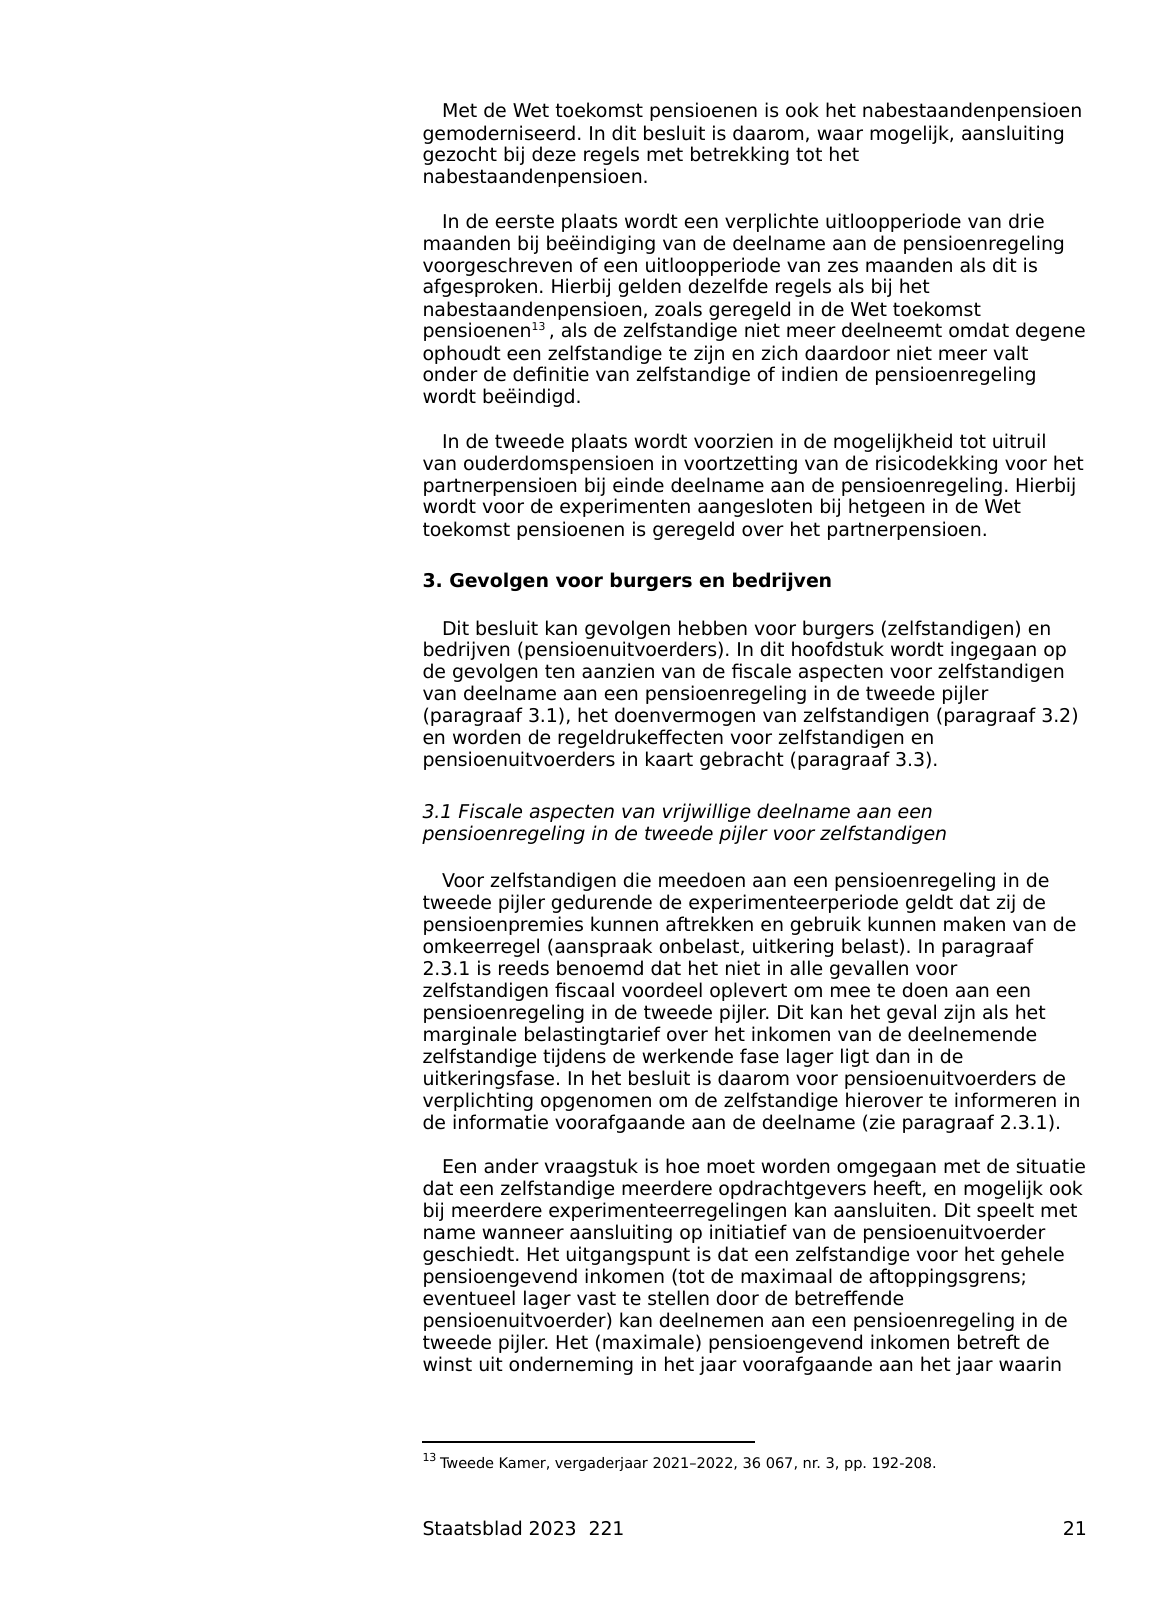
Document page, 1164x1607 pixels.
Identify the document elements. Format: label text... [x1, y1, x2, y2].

subtitle 3.1 Fiscale aspecten van vrijwillige deelname aan een pensioenregeling in de tweede pijler voor zelfstandigen [422, 801, 1087, 845]
subtitle 3. Gevolgen voor burgers en bedrijven [422, 570, 1087, 592]
text In de eerste plaats wordt een verplichte uitloopperiode van drie maanden bij beëindiging van de deelname aan de pensioenregeling voorgeschreven of een uitloopperiode van zes maanden als dit is afgesproken. Hierbij gelden dezelfde regels als bij het nabestaandenpensioen, zoals geregeld in de Wet toekomst pensioenen, als de zelfstandige niet meer deelneemt omdat degene ophoudt een zelfstandige te zijn en zich daardoor niet meer valt onder de definitie van zelfstandige of indien de pensioenregeling wordt beëindigd. [422, 211, 1087, 408]
text In de tweede plaats wordt voorzien in de mogelijkheid tot uitruil van ouderdomspensioen in voortzetting van de risicodekking voor het partnerpensioen bij einde deelname aan de pensioenregeling. Hierbij wordt voor de experimenten aangesloten bij hetgeen in de Wet toekomst pensioenen is geregeld over het partnerpensioen. [422, 431, 1087, 540]
text Dit besluit kan gevolgen hebben voor burgers (zelfstandigen) en bedrijven (pensioenuitvoerders). In dit hoofdstuk wordt ingegaan op de gevolgen ten aanzien van de fiscale aspecten voor zelfstandigen van deelname aan een pensioenregeling in de tweede pijler (paragraaf 3.1), het doenvermogen van zelfstandigen (paragraaf 3.2) en worden de regeldrukeffecten voor zelfstandigen en pensioenuitvoerders in kaart gebracht (paragraaf 3.3). [422, 617, 1087, 771]
text Tweede Kamer, vergaderjaar 2021–2022, 36 067, nr. 3, pp. 192-208. [422, 1451, 1087, 1473]
text Met de Wet toekomst pensioenen is ook het nabestaandenpensioen gemoderniseerd. In dit besluit is daarom, waar mogelijk, aansluiting gezocht bij deze regels met betrekking tot het nabestaandenpensioen. [422, 100, 1087, 188]
text Een ander vraagstuk is hoe moet worden omgegaan met de situatie dat een zelfstandige meerdere opdrachtgevers heeft, en mogelijk ook bij meerdere experimenteerregelingen kan aansluiten. Dit speelt met name wanneer aansluiting op initiatief van de pensioenuitvoerder geschiedt. Het uitgangspunt is dat een zelfstandige voor het gehele pensioengevend inkomen (tot de maximaal de aftoppingsgrens; eventueel lager vast te stellen door de betreffende pensioenuitvoerder) kan deelnemen aan een pensioenregeling in de tweede pijler. Het (maximale) pensioengevend inkomen betreft de winst uit onderneming in het jaar voorafgaande aan het jaar waarin [422, 1156, 1087, 1376]
text Voor zelfstandigen die meedoen aan een pensioenregeling in de tweede pijler gedurende de experimenteerperiode geldt dat zij de pensioenpremies kunnen aftrekken en gebruik kunnen maken van de omkeerregel (aanspraak onbelast, uitkering belast). In paragraaf 2.3.1 is reeds benoemd dat het niet in alle gevallen voor zelfstandigen fiscaal voordeel oplevert om mee te doen aan een pensioenregeling in de tweede pijler. Dit kan het geval zijn als het marginale belastingtarief over het inkomen van de deelnemende zelfstandige tijdens de werkende fase lager ligt dan in de uitkeringsfase. In het besluit is daarom voor pensioenuitvoerders de verplichting opgenomen om de zelfstandige hierover te informeren in de informatie voorafgaande aan de deelname (zie paragraaf 2.3.1). [422, 870, 1087, 1134]
